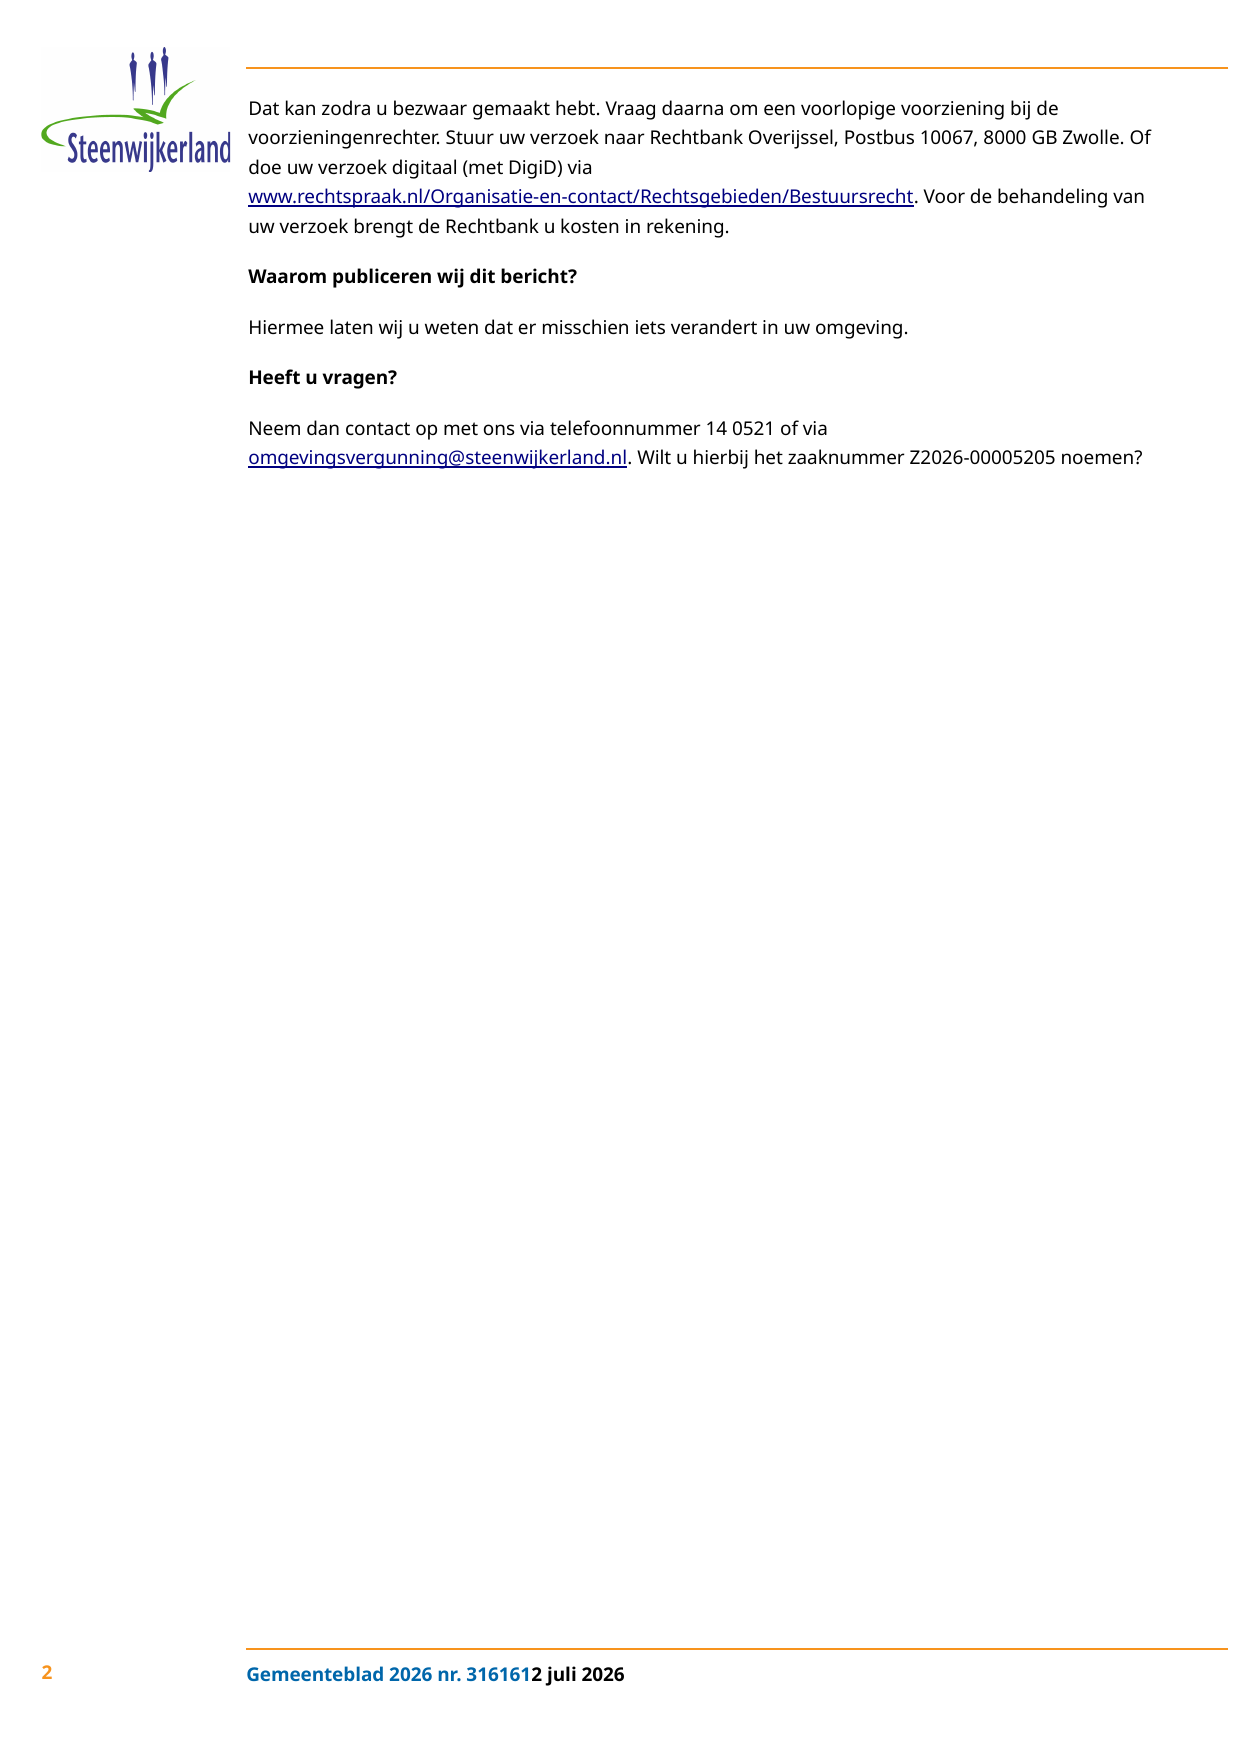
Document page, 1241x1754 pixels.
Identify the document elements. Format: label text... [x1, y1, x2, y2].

text Hiermee laten wij u weten dat er misschien iets verandert in uw omgeving. [248, 314, 1152, 340]
text Waarom publiceren wij dit bericht? [248, 263, 1152, 289]
text Heeft u vragen? [248, 364, 1152, 390]
picture [41, 47, 231, 172]
text Neem dan contact op met ons via telefoonnummer 14 0521 of via omgevingsvergunning@steenwijkerland.nl. Wilt u hierbij het zaaknummer Z2026-00005205 noemen? [248, 415, 1152, 470]
text Dat kan zodra u bezwaar gemaakt hebt. Vraag daarna om een voorlopige voorziening bij de voorzieningenrechter. Stuur uw verzoek naar Rechtbank Overijssel, Postbus 10067, 8000 GB Zwolle. Of doe uw verzoek digitaal (met DigiD) via www.rechtspraak.nl/Organisatie-en-contact/Rechtsgebieden/Bestuursrecht. Voor de behandeling van uw verzoek brengt de Rechtbank u kosten in rekening. [248, 95, 1152, 239]
